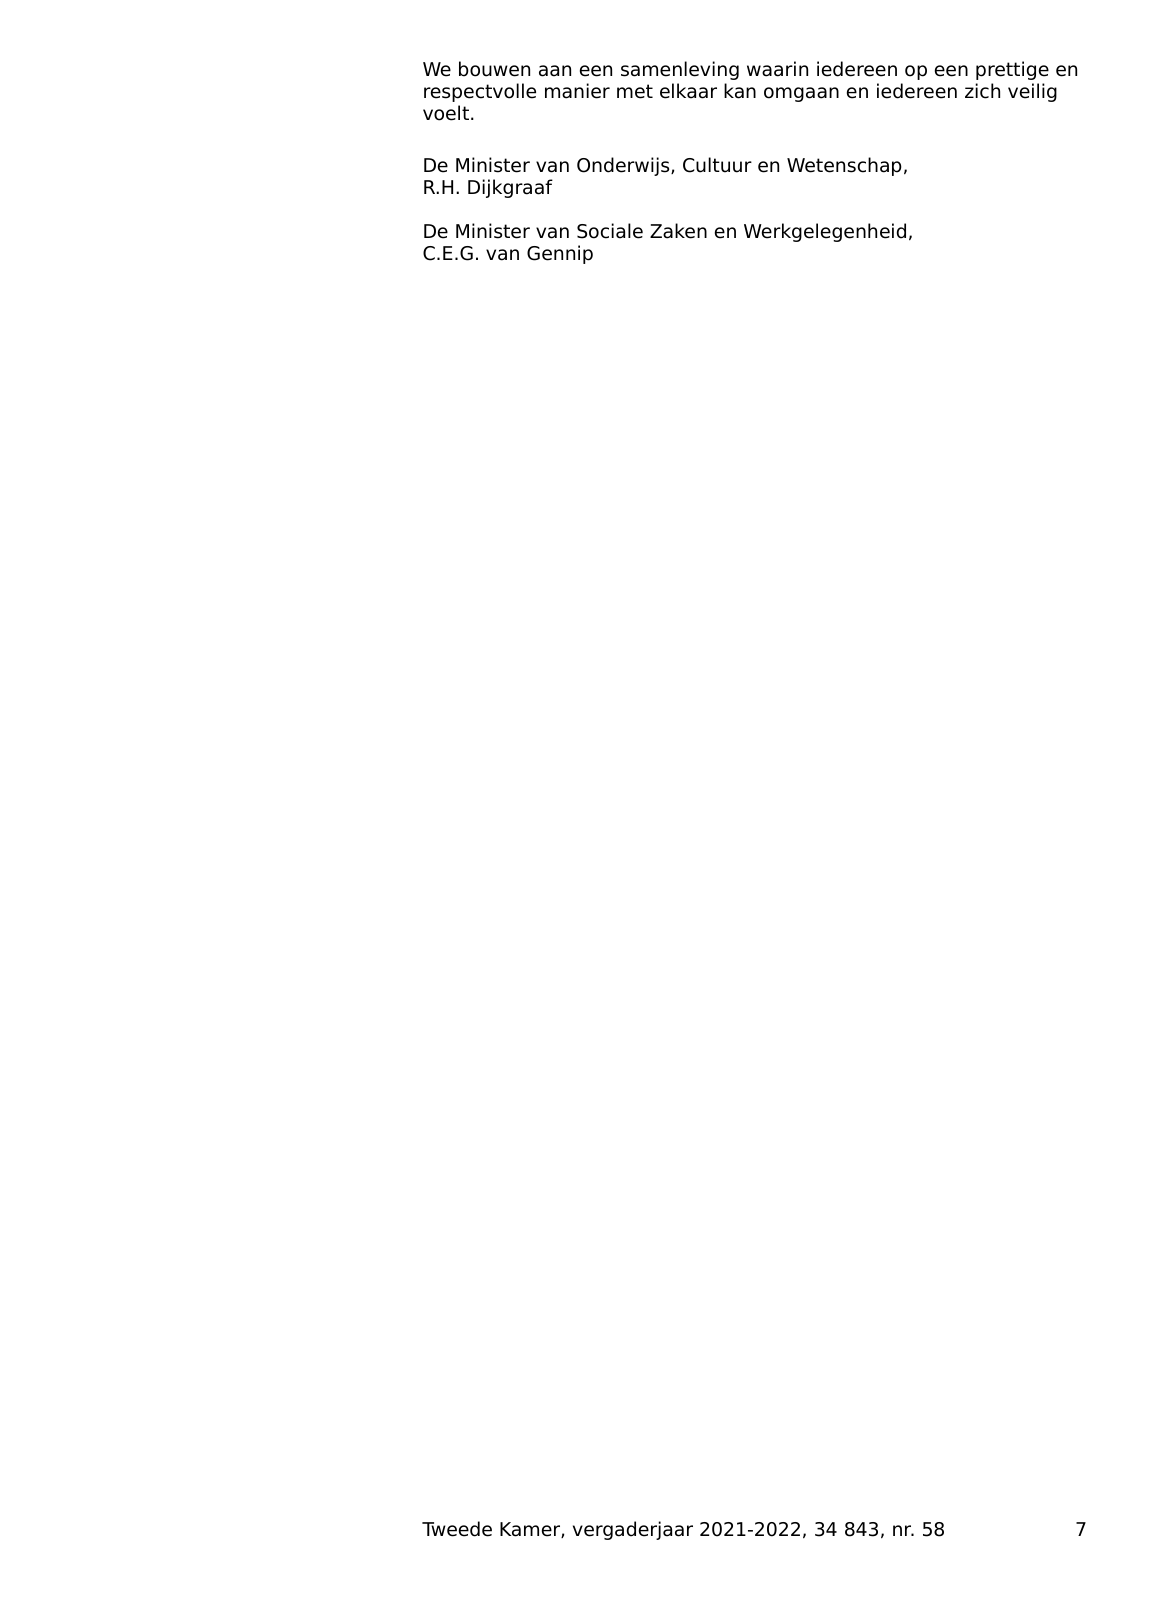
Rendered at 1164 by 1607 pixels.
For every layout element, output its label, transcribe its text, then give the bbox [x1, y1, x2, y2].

text We bouwen aan een samenleving waarin iedereen op een prettige en respectvolle manier met elkaar kan omgaan en iedereen zich veilig voelt. [422, 59, 1087, 125]
text De Minister van Onderwijs, Cultuur en Wetenschap, R.H. Dijkgraaf [422, 155, 1087, 199]
text De Minister van Sociale Zaken en Werkgelegenheid, C.E.G. van Gennip [422, 221, 1087, 265]
